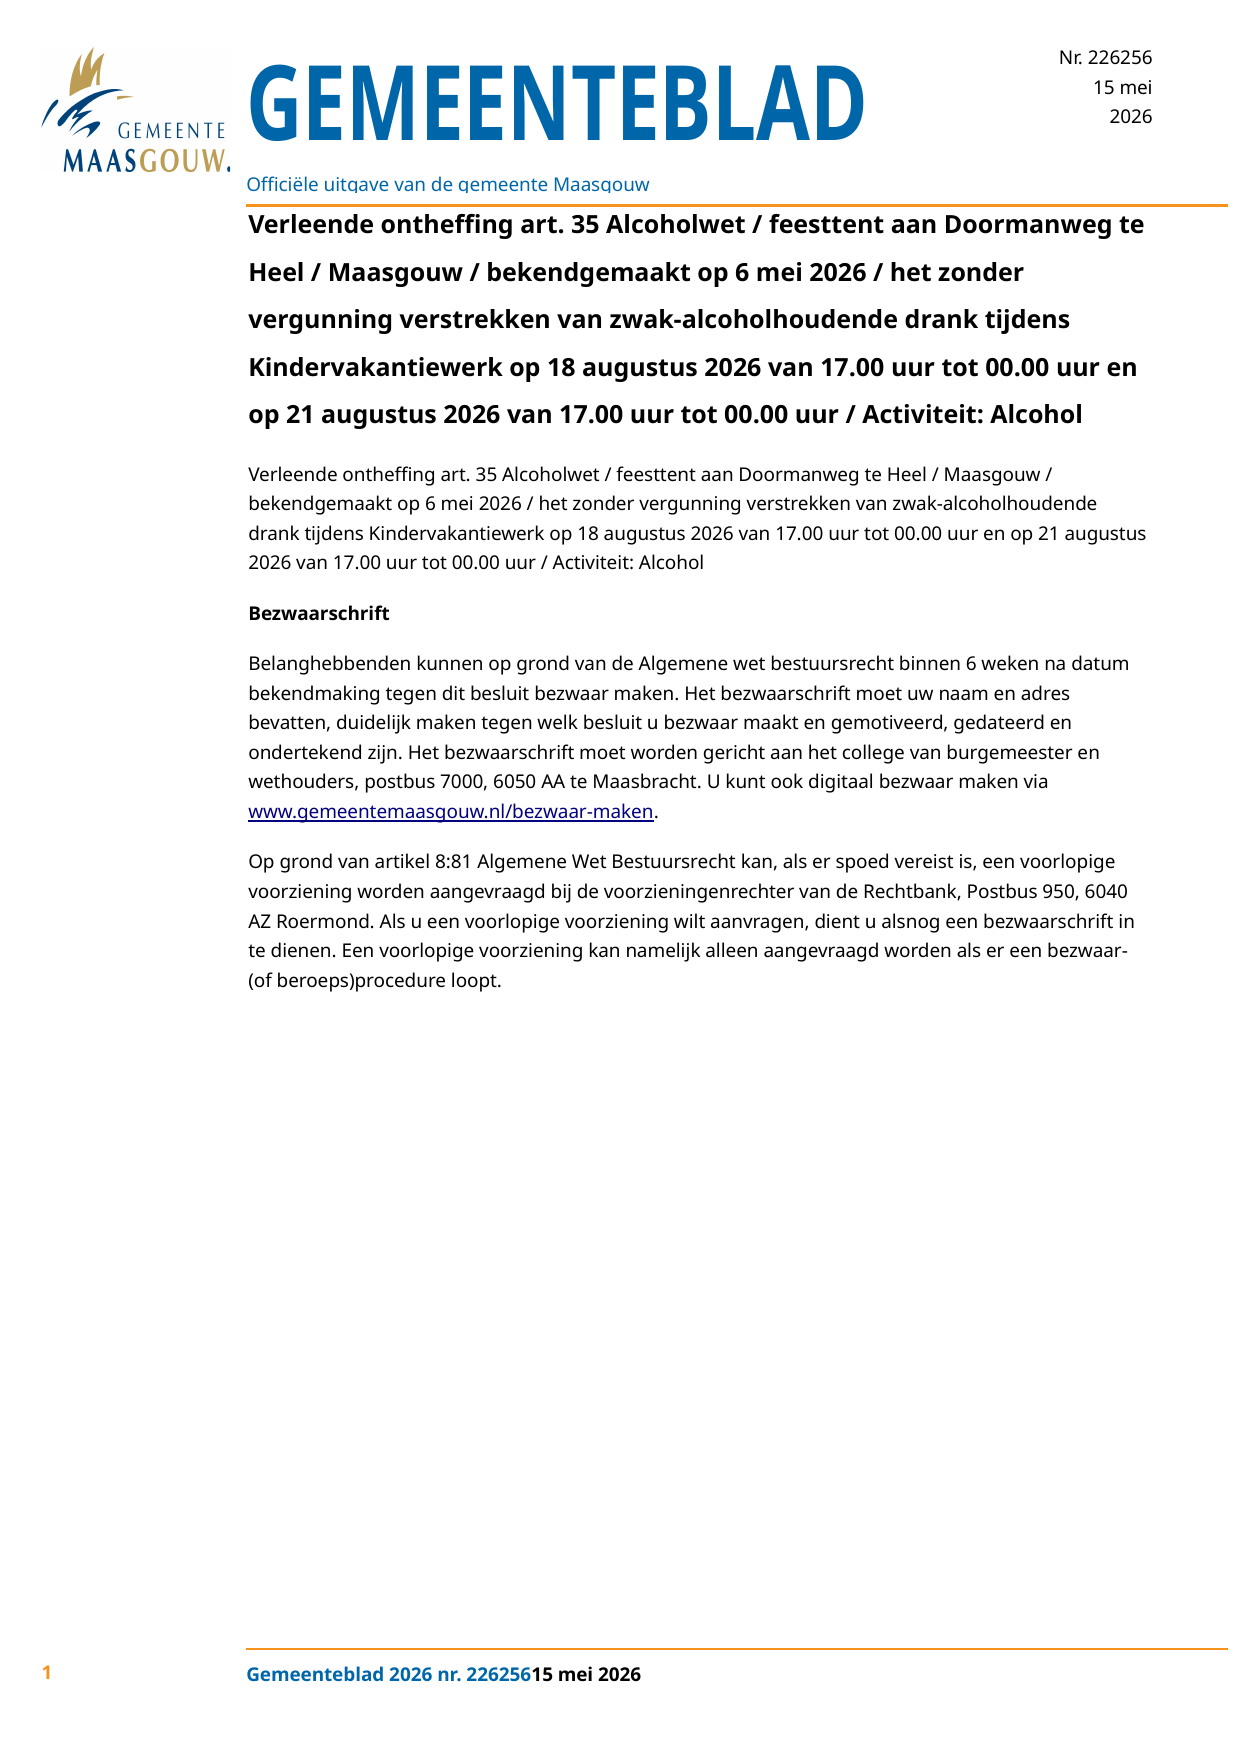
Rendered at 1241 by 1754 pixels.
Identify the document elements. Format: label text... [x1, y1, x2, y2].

text Op grond van artikel 8:81 Algemene Wet Bestuursrecht kan, als er spoed vereist is, een voorlopige voorziening worden aangevraagd bij de voorzieningenrechter van de Rechtbank, Postbus 950, 6040 AZ Roermond. Als u een voorlopige voorziening wilt aanvragen, dient u alsnog een bezwaarschrift in te dienen. Een voorlopige voorziening kan namelijk alleen aangevraagd worden als er een bezwaar- (of beroeps)procedure loopt. [248, 849, 1152, 993]
text Bezwaarschrift [248, 600, 1152, 626]
text Verleende ontheffing art. 35 Alcoholwet / feesttent aan Doormanweg te Heel / Maasgouw / bekendgemaakt op 6 mei 2026 / het zonder vergunning verstrekken van zwak-alcoholhoudende drank tijdens Kindervakantiewerk op 18 augustus 2026 van 17.00 uur tot 00.00 uur en op 21 augustus 2026 van 17.00 uur tot 00.00 uur / Activiteit: Alcohol [248, 207, 1152, 431]
text Belanghebbenden kunnen op grond van de Algemene wet bestuursrecht binnen 6 weken na datum bekendmaking tegen dit besluit bezwaar maken. Het bezwaarschrift moet uw naam en adres bevatten, duidelijk maken tegen welk besluit u bezwaar maakt en gemotiveerd, gedateerd en ondertekend zijn. Het bezwaarschrift moet worden gericht aan het college van burgemeester en wethouders, postbus 7000, 6050 AA te Maasbracht. U kunt ook digitaal bezwaar maken via www.gemeentemaasgouw.nl/bezwaar-maken. [248, 650, 1152, 824]
text Verleende ontheffing art. 35 Alcoholwet / feesttent aan Doormanweg te Heel / Maasgouw / bekendgemaakt op 6 mei 2026 / het zonder vergunning verstrekken van zwak-alcoholhoudende drank tijdens Kindervakantiewerk op 18 augustus 2026 van 17.00 uur tot 00.00 uur en op 21 augustus 2026 van 17.00 uur tot 00.00 uur / Activiteit: Alcohol [248, 461, 1152, 575]
picture [41, 47, 231, 172]
